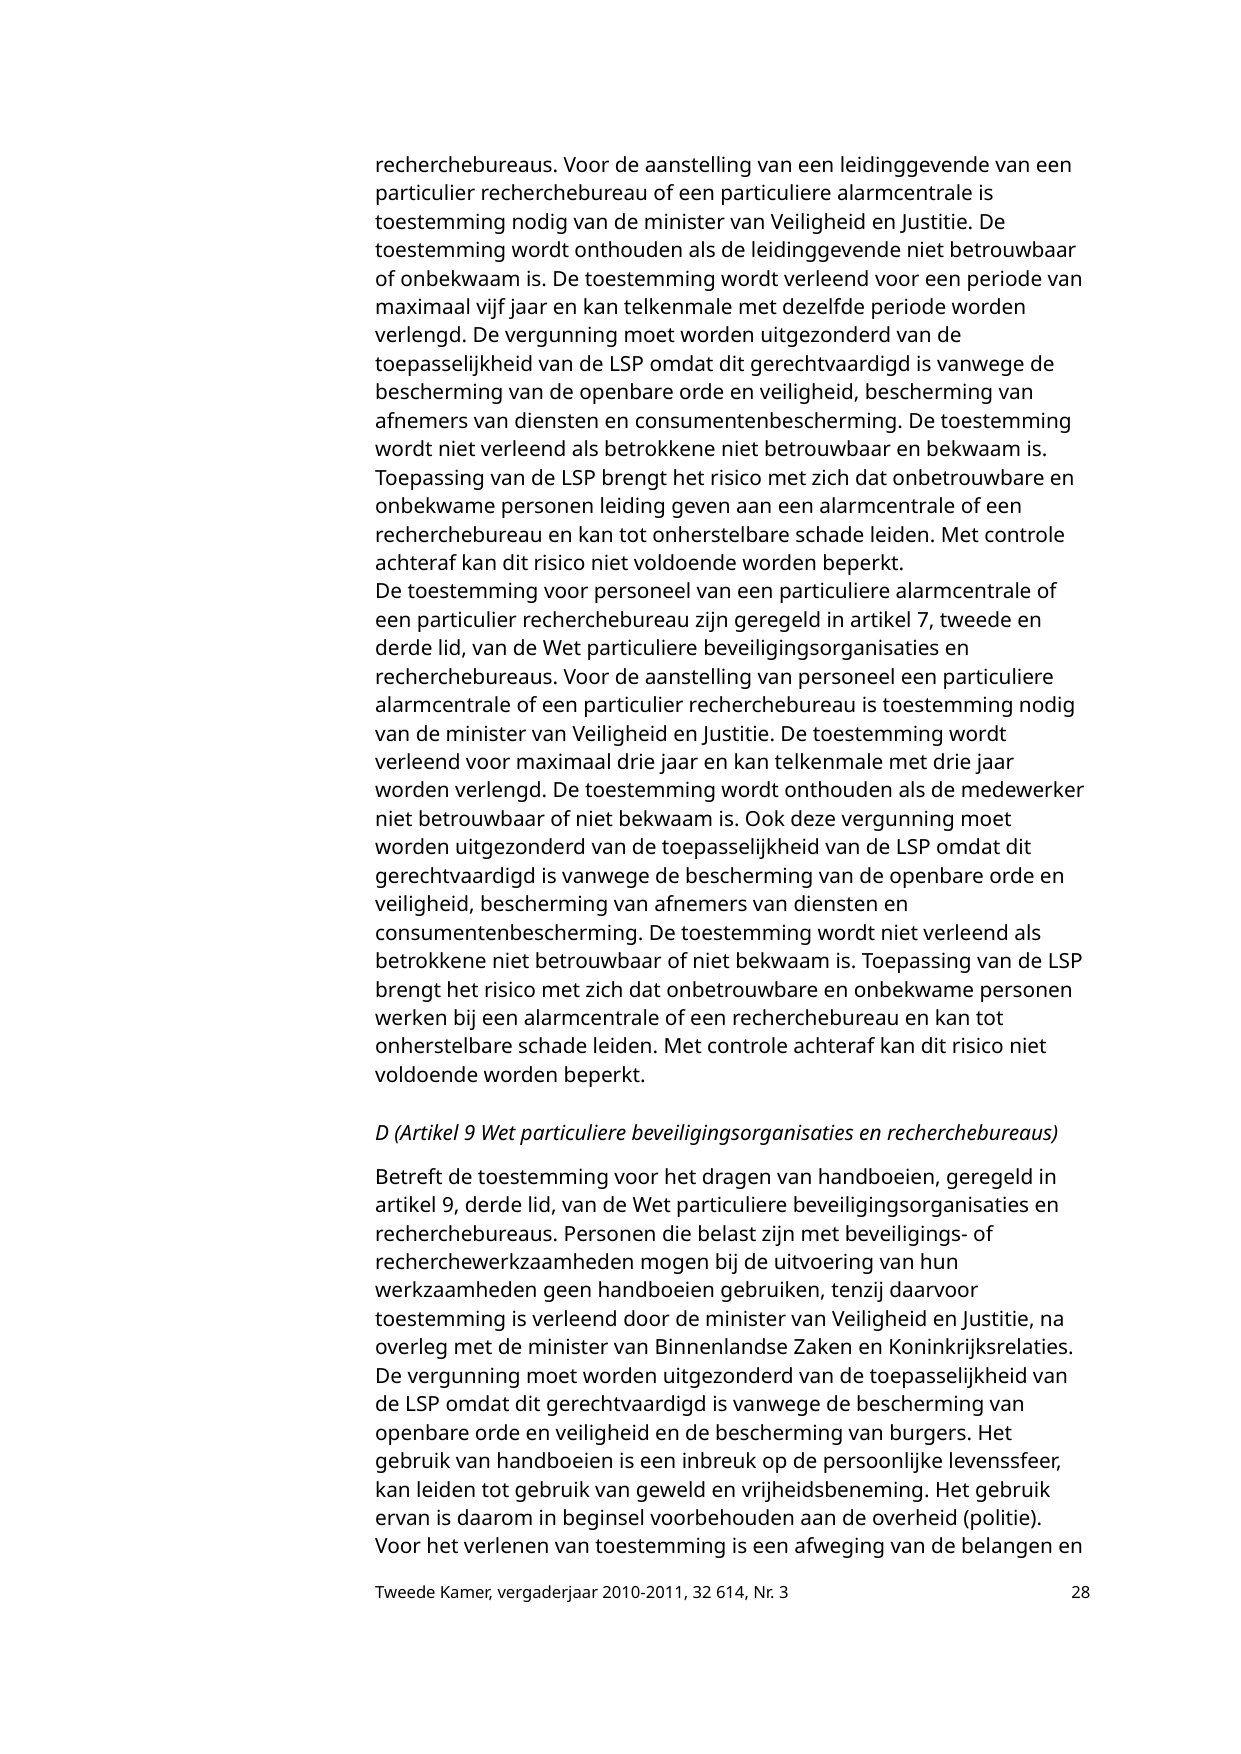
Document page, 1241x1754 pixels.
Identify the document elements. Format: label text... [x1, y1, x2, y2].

text recherchebureaus. Voor de aanstelling van een leidinggevende van een particulier recherchebureau of een particuliere alarmcentrale is toestemming nodig van de minister van Veiligheid en Justitie. De toestemming wordt onthouden als de leidinggevende niet betrouwbaar of onbekwaam is. De toestemming wordt verleend voor een periode van maximaal vijf jaar en kan telkenmale met dezelfde periode worden verlengd. De vergunning moet worden uitgezonderd van de toepasselijkheid van de LSP omdat dit gerechtvaardigd is vanwege de bescherming van de openbare orde en veiligheid, bescherming van afnemers van diensten en consumentenbescherming. De toestemming wordt niet verleend als betrokkene niet betrouwbaar en bekwaam is. Toepassing van de LSP brengt het risico met zich dat onbetrouwbare en onbekwame personen leiding geven aan een alarmcentrale of een recherchebureau en kan tot onherstelbare schade leiden. Met controle achteraf kan dit risico niet voldoende worden beperkt. [375, 150, 1090, 577]
text D (Artikel 9 Wet particuliere beveiligingsorganisaties en recherchebureaus) [375, 1118, 1090, 1147]
text De toestemming voor personeel van een particuliere alarmcentrale of een particulier recherchebureau zijn geregeld in artikel 7, tweede en derde lid, van de Wet particuliere beveiligingsorganisaties en recherchebureaus. Voor de aanstelling van personeel een particuliere alarmcentrale of een particulier recherchebureau is toestemming nodig van de minister van Veiligheid en Justitie. De toestemming wordt verleend voor maximaal drie jaar en kan telkenmale met drie jaar worden verlengd. De toestemming wordt onthouden als de medewerker niet betrouwbaar of niet bekwaam is. Ook deze vergunning moet worden uitgezonderd van de toepasselijkheid van de LSP omdat dit gerechtvaardigd is vanwege de bescherming van de openbare orde en veiligheid, bescherming van afnemers van diensten en consumentenbescherming. De toestemming wordt niet verleend als betrokkene niet betrouwbaar of niet bekwaam is. Toepassing van de LSP brengt het risico met zich dat onbetrouwbare en onbekwame personen werken bij een alarmcentrale of een recherchebureau en kan tot onherstelbare schade leiden. Met controle achteraf kan dit risico niet voldoende worden beperkt. [375, 577, 1090, 1088]
text Betreft de toestemming voor het dragen van handboeien, geregeld in artikel 9, derde lid, van de Wet particuliere beveiligingsorganisaties en recherchebureaus. Personen die belast zijn met beveiligings- of recherchewerkzaamheden mogen bij de uitvoering van hun werkzaamheden geen handboeien gebruiken, tenzij daarvoor toestemming is verleend door de minister van Veiligheid en Justitie, na overleg met de minister van Binnenlandse Zaken en Koninkrijksrelaties. De vergunning moet worden uitgezonderd van de toepasselijkheid van de LSP omdat dit gerechtvaardigd is vanwege de bescherming van openbare orde en veiligheid en de bescherming van burgers. Het gebruik van handboeien is een inbreuk op de persoonlijke levenssfeer, kan leiden tot gebruik van geweld en vrijheidsbeneming. Het gebruik ervan is daarom in beginsel voorbehouden aan de overheid (politie). Voor het verlenen van toestemming is een afweging van de belangen en [375, 1162, 1090, 1560]
